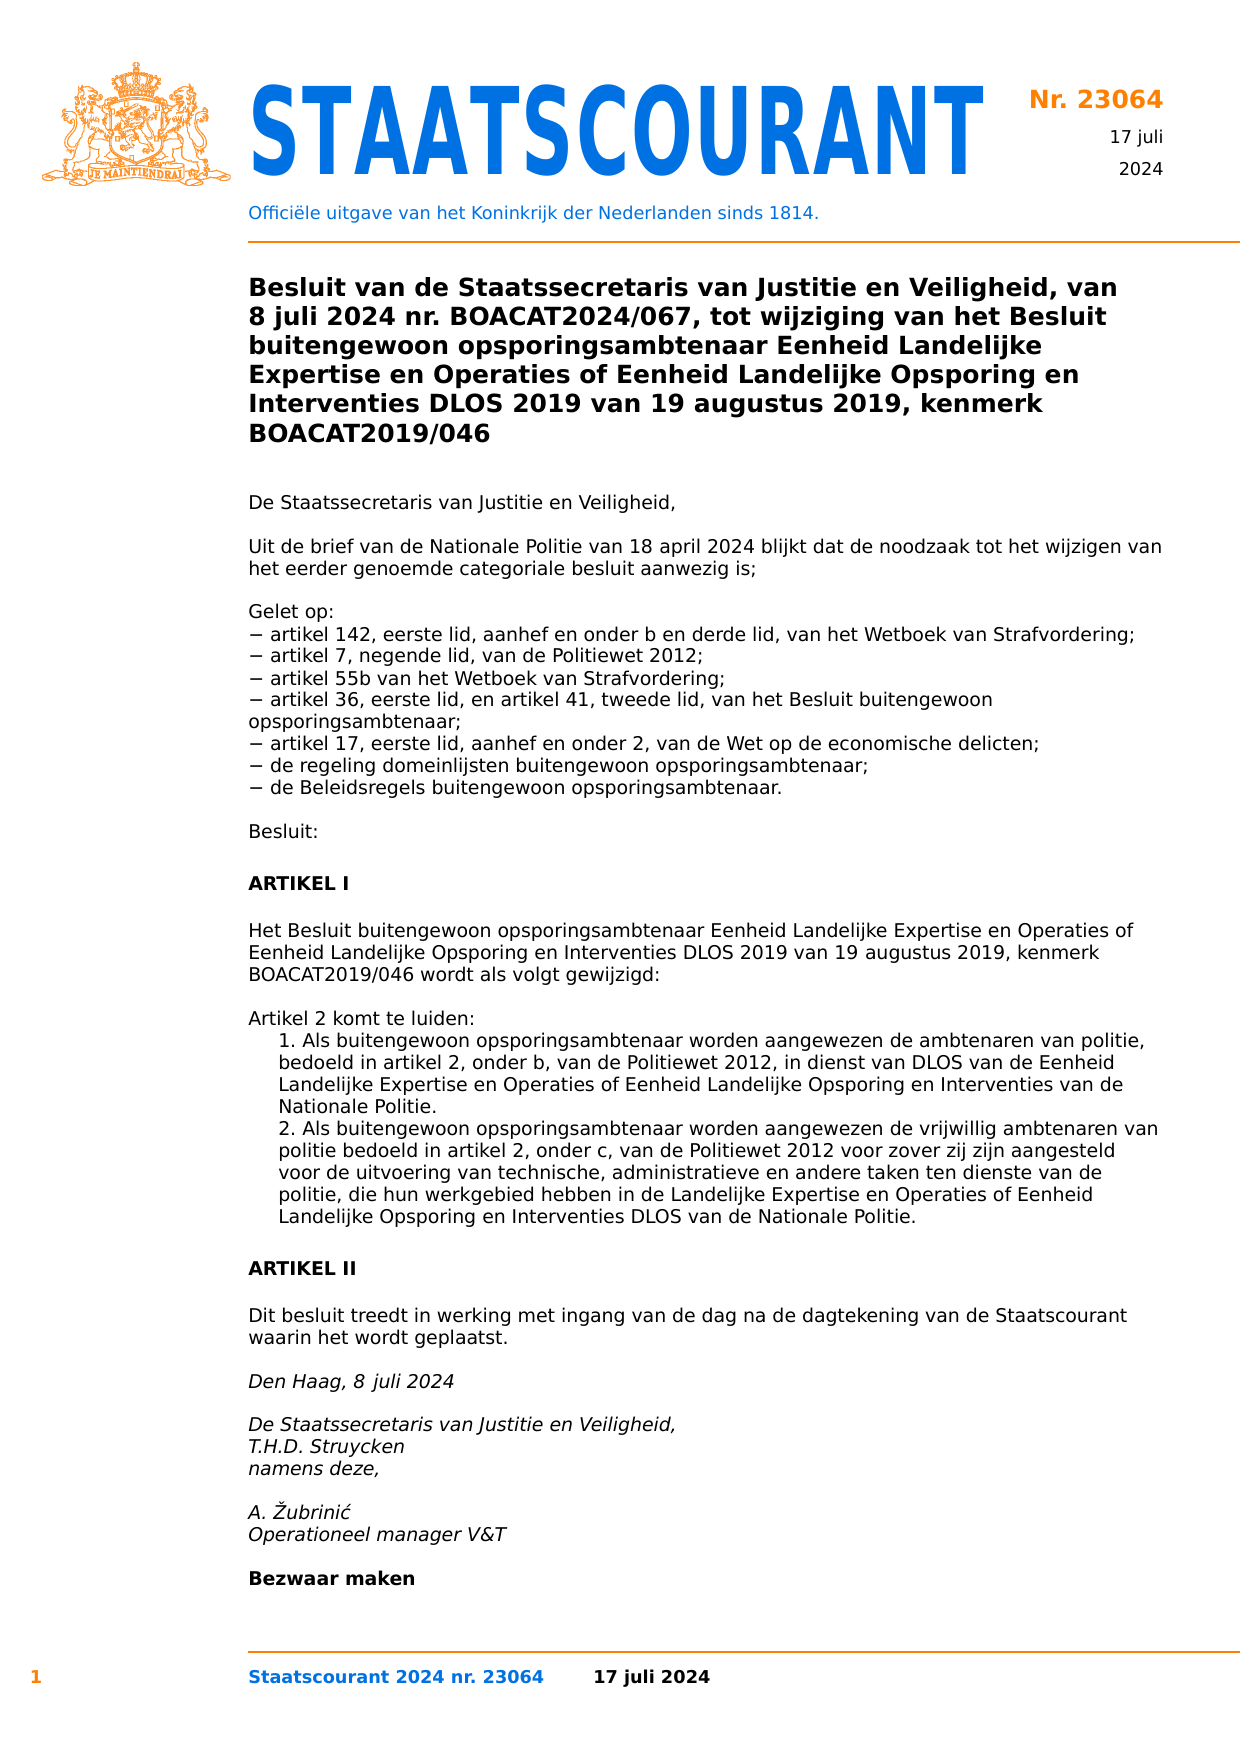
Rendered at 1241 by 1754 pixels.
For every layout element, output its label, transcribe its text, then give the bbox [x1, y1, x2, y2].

table_cell 2024 [998, 153, 1240, 203]
text − artikel 17, eerste lid, aanhef en onder 2, van de Wet op de economische delicten; [248, 733, 1163, 755]
table_header Nr. 23064 [998, 62, 1240, 121]
text − de Beleidsregels buitengewoon opsporingsambtenaar. [248, 777, 1163, 799]
subtitle ARTIKEL I [248, 873, 1163, 895]
text − artikel 142, eerste lid, aanhef en onder b en derde lid, van het Wetboek van Strafvordering; [248, 623, 1163, 645]
text Het Besluit buitengewoon opsporingsambtenaar Eenheid Landelijke Expertise en Operaties of Eenheid Landelijke Opsporing en Interventies DLOS 2019 van 19 augustus 2019, kenmerk BOACAT2019/046 wordt als volgt gewijzigd: [248, 920, 1163, 986]
text Besluit: [248, 821, 1163, 843]
text − artikel 55b van het Wetboek van Strafvordering; [248, 667, 1163, 689]
text 1. Als buitengewoon opsporingsambtenaar worden aangewezen de ambtenaren van politie, bedoeld in artikel 2, onder b, van de Politiewet 2012, in dienst van DLOS van de Eenheid Landelijke Expertise en Operaties of Eenheid Landelijke Opsporing en Interventies van de Nationale Politie. [278, 1030, 1163, 1118]
text De Staatssecretaris van Justitie en Veiligheid, T.H.D. Struycken namens deze, A. Žubrinić Operationeel manager V&T [248, 1414, 1163, 1546]
text Gelet op: [248, 601, 1163, 623]
text Bezwaar maken [248, 1568, 1163, 1590]
table_header [25, 62, 248, 241]
text − artikel 36, eerste lid, en artikel 41, tweede lid, van het Besluit buitengewoon opsporingsambtenaar; [248, 689, 1163, 733]
text Dit besluit treedt in werking met ingang van de dag na de dagtekening van de Staatscourant waarin het wordt geplaatst. [248, 1305, 1163, 1349]
text − de regeling domeinlijsten buitengewoon opsporingsambtenaar; [248, 755, 1163, 777]
subtitle ARTIKEL II [248, 1258, 1163, 1280]
table_cell 17 juli [998, 121, 1240, 153]
text Uit de brief van de Nationale Politie van 18 april 2024 blijkt dat de noodzaak tot het wijzigen van het eerder genoemde categoriale besluit aanwezig is; [248, 536, 1163, 579]
text De Staatssecretaris van Justitie en Veiligheid, [248, 492, 1163, 514]
table_header STAATSCOURANT [248, 62, 998, 203]
text Artikel 2 komt te luiden: [248, 1008, 1163, 1030]
text 2. Als buitengewoon opsporingsambtenaar worden aangewezen de vrijwillig ambtenaren van politie bedoeld in artikel 2, onder c, van de Politiewet 2012 voor zover zij zijn aangesteld voor de uitvoering van technische, administratieve en andere taken ten dienste van de politie, die hun werkgebied hebben in de Landelijke Expertise en Operaties of Eenheid Landelijke Opsporing en Interventies DLOS van de Nationale Politie. [278, 1118, 1163, 1228]
table_cell Officiële uitgave van het Koninkrijk der Nederlanden sinds 1814. [248, 203, 1240, 241]
subtitle Besluit van de Staatssecretaris van Justitie en Veiligheid, van 8 juli 2024 nr. BOACAT2024/067, tot wijziging van het Besluit buitengewoon opsporingsambtenaar Eenheid Landelijke Expertise en Operaties of Eenheid Landelijke Opsporing en Interventies DLOS 2019 van 19 augustus 2019, kenmerk BOACAT2019/046 [248, 273, 1163, 448]
picture [41, 62, 231, 186]
text Den Haag, 8 juli 2024 [248, 1371, 1163, 1392]
text − artikel 7, negende lid, van de Politiewet 2012; [248, 645, 1163, 667]
